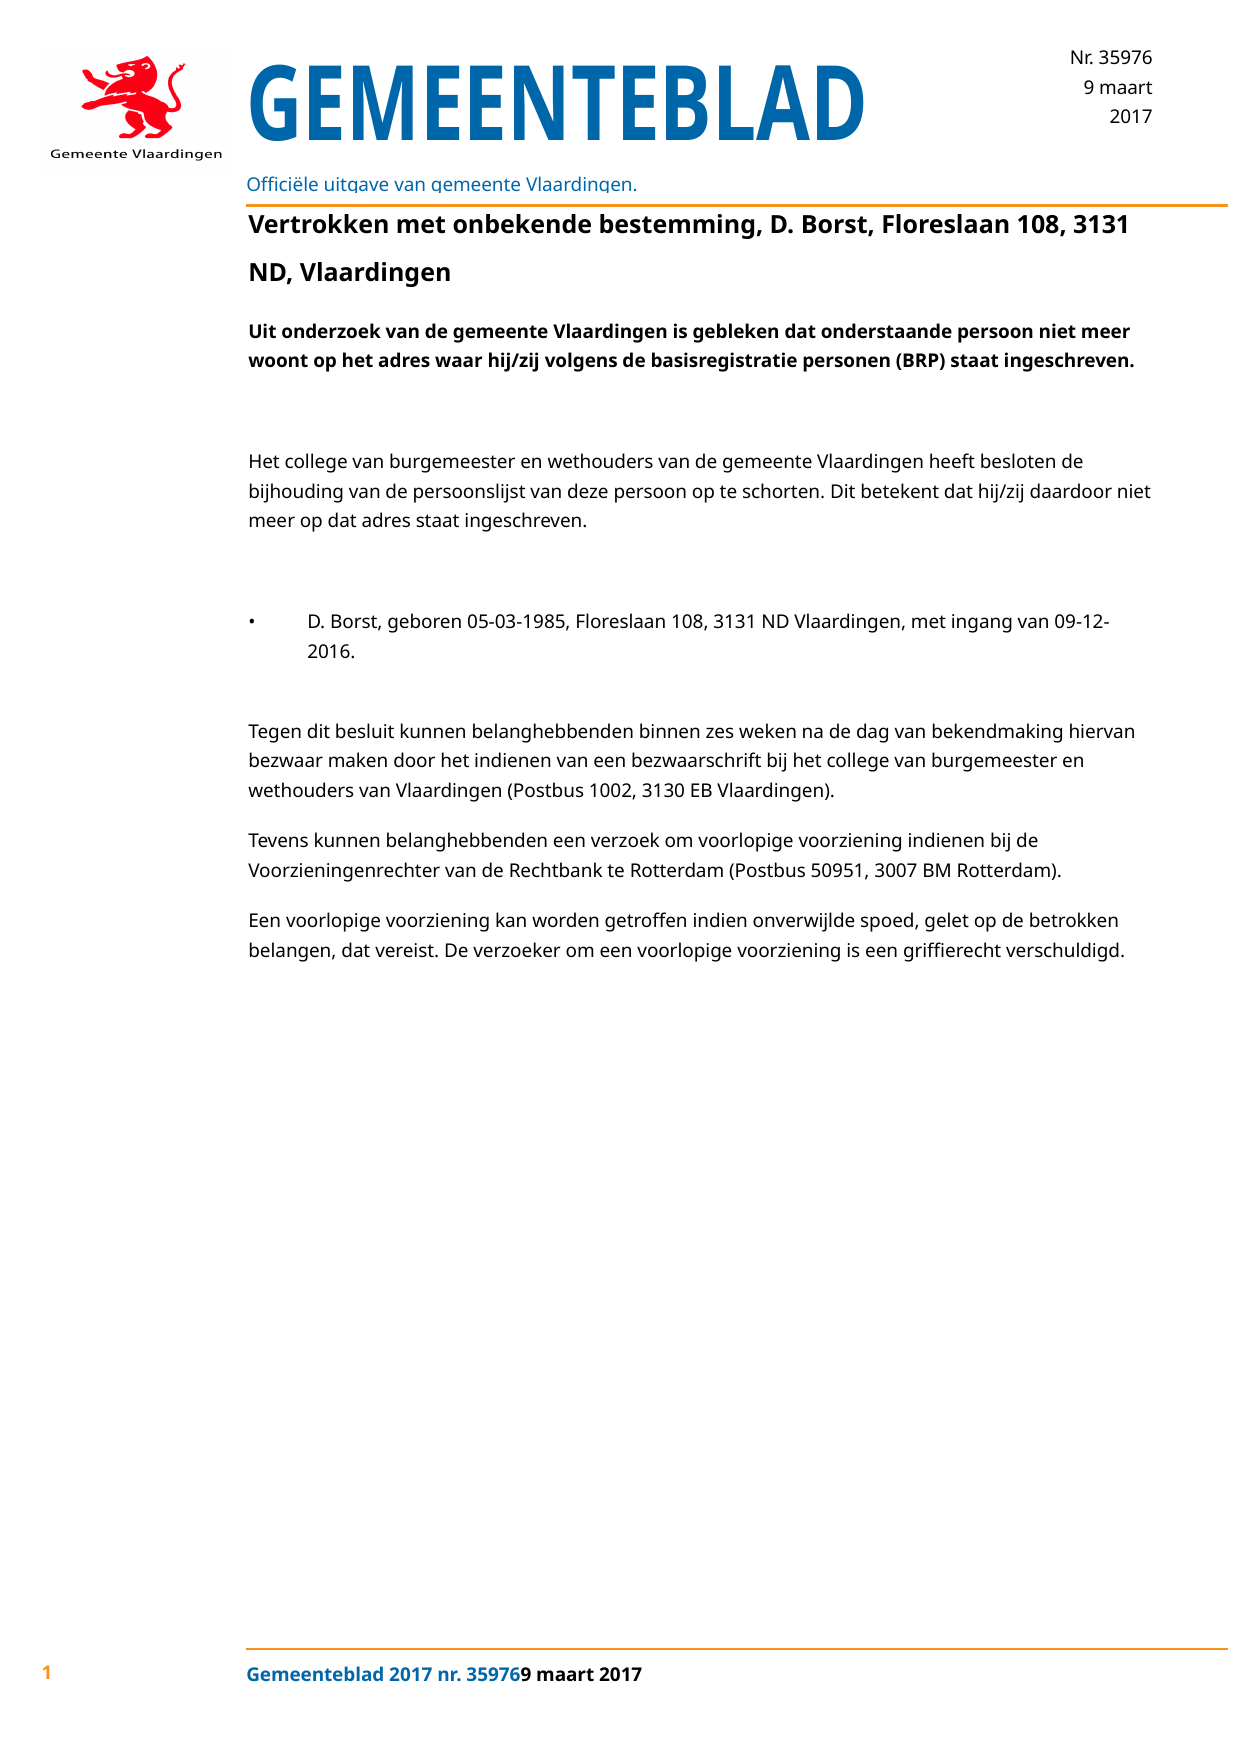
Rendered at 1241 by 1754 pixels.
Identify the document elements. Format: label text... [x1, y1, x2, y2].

text Vertrokken met onbekende bestemming, D. Borst, Floreslaan 108, 3131 ND, Vlaardingen [248, 207, 1152, 288]
text Een voorlopige voorziening kan worden getroffen indien onverwijlde spoed, gelet op de betrokken belangen, dat vereist. De verzoeker om een voorlopige voorziening is een griffierecht verschuldigd. [248, 907, 1152, 963]
text Tegen dit besluit kunnen belanghebbenden binnen zes weken na de dag van bekendmaking hiervan bezwaar maken door het indienen van een bezwaarschrift bij het college van burgemeester en wethouders van Vlaardingen (Postbus 1002, 3130 EB Vlaardingen). [248, 718, 1152, 803]
list D. Borst, geboren 05-03-1985, Floreslaan 108, 3131 ND Vlaardingen, met ingang van 09-12-2016. [248, 608, 1152, 664]
text Uit onderzoek van de gemeente Vlaardingen is gebleken dat onderstaande persoon niet meer woont op het adres waar hij/zij volgens de basisregistratie personen (BRP) staat ingeschreven. [248, 318, 1152, 373]
text Tevens kunnen belanghebbenden een verzoek om voorlopige voorziening indienen bij de Voorzieningenrechter van de Rechtbank te Rotterdam (Postbus 50951, 3007 BM Rotterdam). [248, 827, 1152, 883]
picture [41, 47, 231, 172]
text Het college van burgemeester en wethouders van de gemeente Vlaardingen heeft besloten de bijhouding van de persoonslijst van deze persoon op te schorten. Dit betekent dat hij/zij daardoor niet meer op dat adres staat ingeschreven. [248, 448, 1152, 533]
